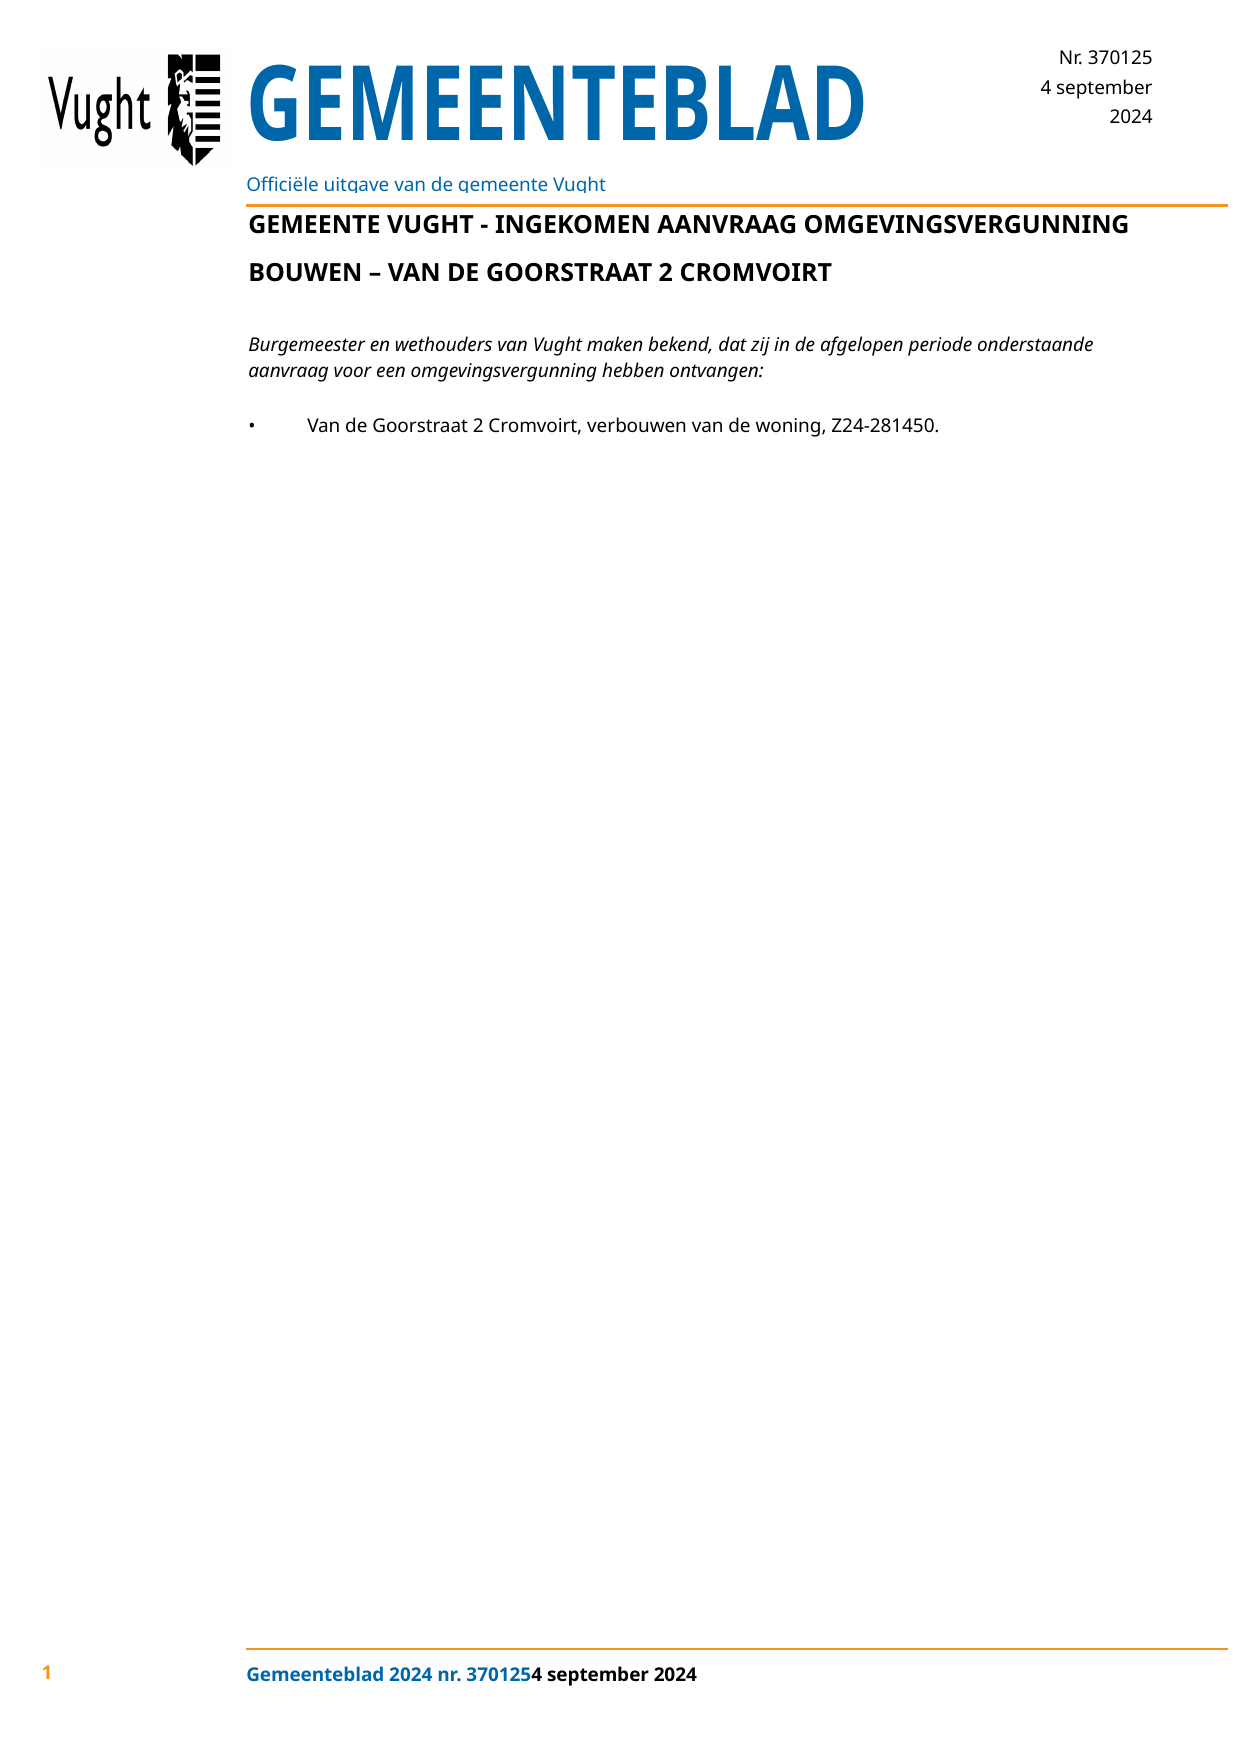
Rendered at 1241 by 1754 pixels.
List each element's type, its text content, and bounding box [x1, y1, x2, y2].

picture [41, 47, 231, 172]
text GEMEENTE VUGHT - INGEKOMEN AANVRAAG OMGEVINGSVERGUNNING BOUWEN – VAN DE GOORSTRAAT 2 CROMVOIRT [248, 207, 1152, 288]
list Van de Goorstraat 2 Cromvoirt, verbouwen van de woning, Z24-281450. [248, 412, 1152, 438]
text Burgemeester en wethouders van Vught maken bekend, dat zij in de afgelopen periode onderstaande aanvraag voor een omgevingsvergunning hebben ontvangen: [248, 331, 1152, 383]
